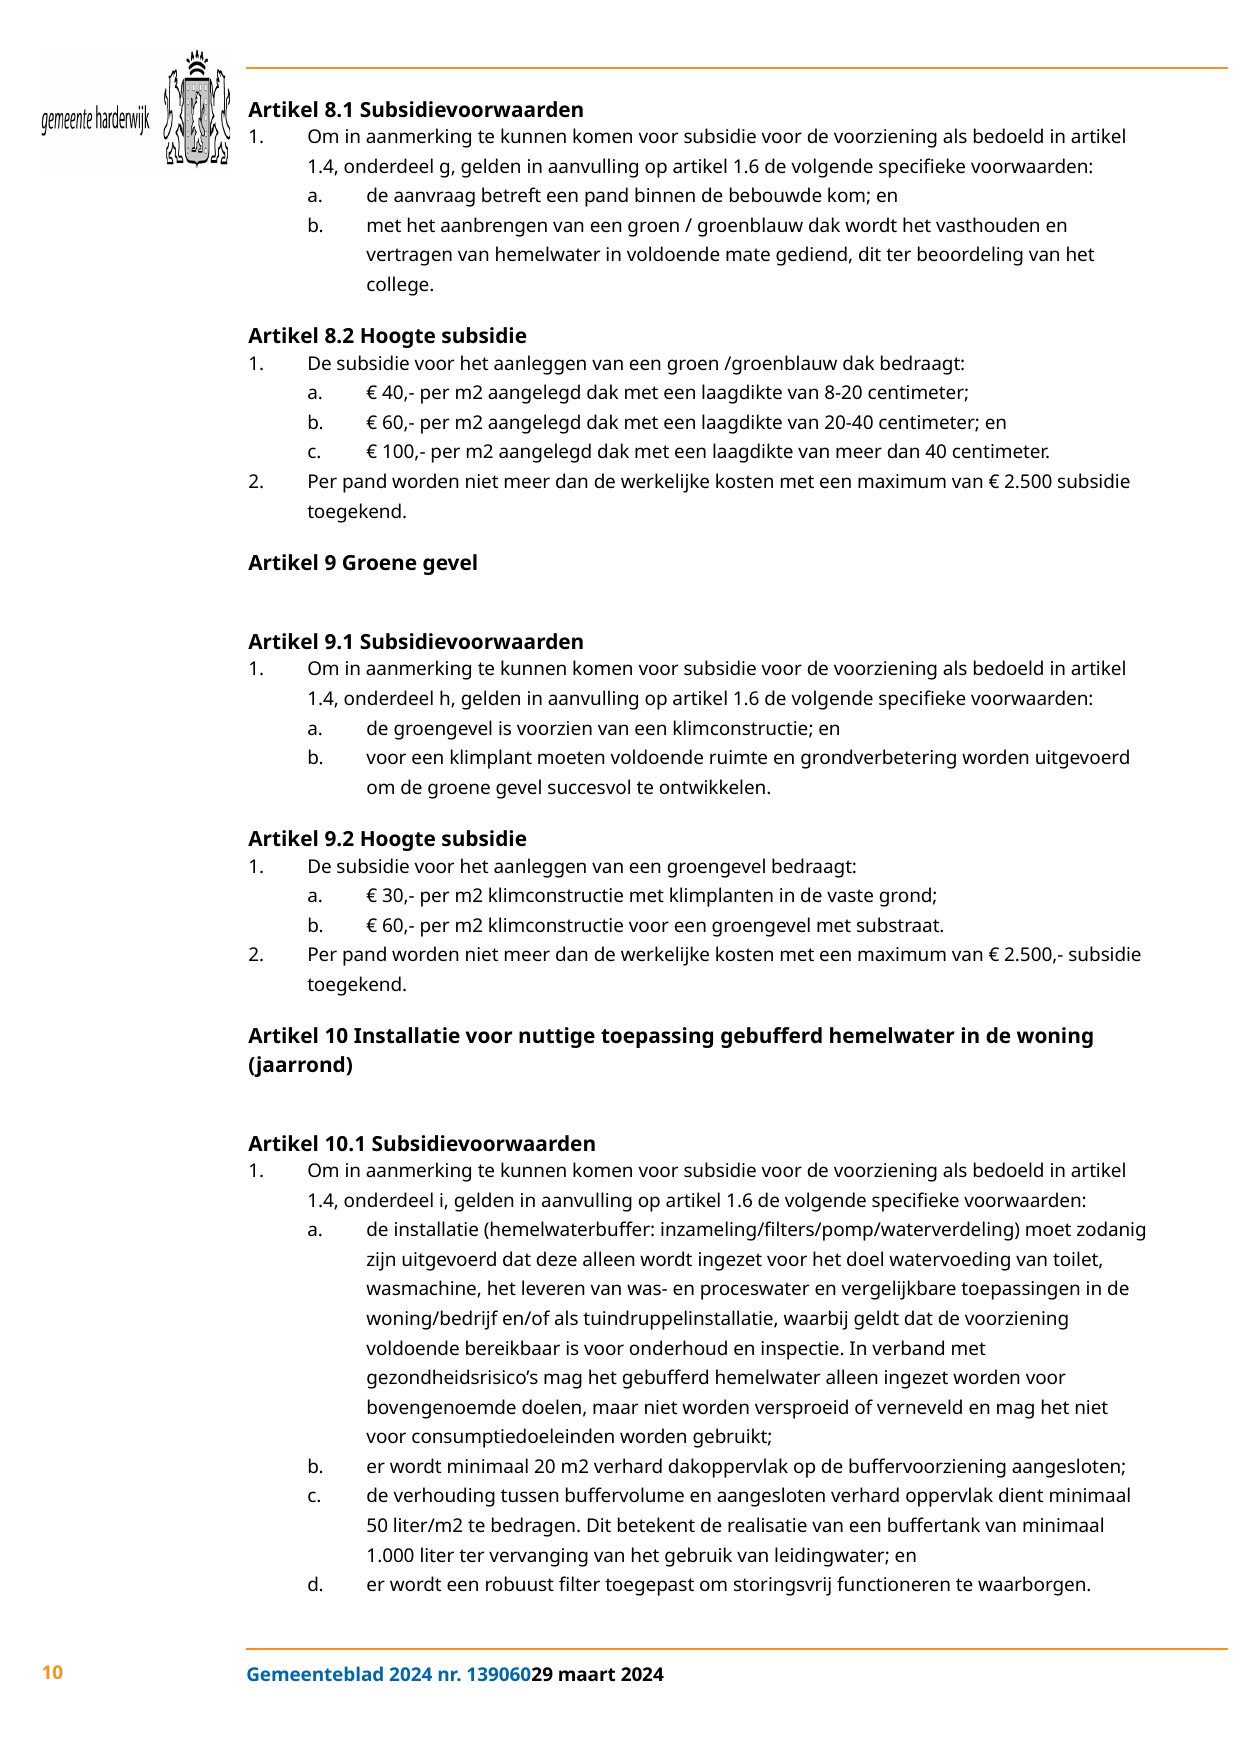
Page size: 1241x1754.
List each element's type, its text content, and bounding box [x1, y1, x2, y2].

text Artikel 9.2 Hoogte subsidie [248, 824, 1152, 853]
list Om in aanmerking te kunnen komen voor subsidie voor de voorziening als bedoeld in artikel 1.4, onderdeel h, gelden in aanvulling op artikel 1.6 de volgende specifieke voorwaarden: [248, 656, 1152, 711]
list De subsidie voor het aanleggen van een groengevel bedraagt: [248, 853, 1152, 878]
list € 30,- per m2 klimconstructie met klimplanten in de vaste grond; [307, 882, 1152, 908]
text Artikel 9 Groene gevel [248, 548, 1152, 577]
list er wordt een robuust filter toegepast om storingsvrij functioneren te waarborgen. [307, 1571, 1152, 1597]
list Om in aanmerking te kunnen komen voor subsidie voor de voorziening als bedoeld in artikel 1.4, onderdeel g, gelden in aanvulling op artikel 1.6 de volgende specifieke voorwaarden: [248, 123, 1152, 178]
list € 100,- per m2 aangelegd dak met een laagdikte van meer dan 40 centimeter. [307, 439, 1152, 464]
list € 60,- per m2 aangelegd dak met een laagdikte van 20-40 centimeter; en [307, 409, 1152, 435]
list de aanvraag betreft een pand binnen de bebouwde kom; en [307, 182, 1152, 208]
picture [41, 47, 231, 172]
text Artikel 10.1 Subsidievoorwaarden [248, 1129, 1152, 1157]
list de installatie (hemelwaterbuffer: inzameling/filters/pomp/waterverdeling) moet zodanig zijn uitgevoerd dat deze alleen wordt ingezet voor het doel watervoeding van toilet, wasmachine, het leveren van was- en proceswater en vergelijkbare toepassingen in de woning/bedrijf en/of als tuindruppelinstallatie, waarbij geldt dat de voorziening voldoende bereikbaar is voor onderhoud en inspectie. In verband met gezondheidsrisico’s mag het gebufferd hemelwater alleen ingezet worden voor bovengenoemde doelen, maar niet worden versproeid of verneveld en mag het niet voor consumptiedoeleinden worden gebruikt; [307, 1216, 1152, 1449]
list de verhouding tussen buffervolume en aangesloten verhard oppervlak dient minimaal 50 liter/m2 te bedragen. Dit betekent de realisatie van een buffertank van minimaal 1.000 liter ter vervanging van het gebruik van leidingwater; en [307, 1483, 1152, 1568]
list € 40,- per m2 aangelegd dak met een laagdikte van 8-20 centimeter; [307, 379, 1152, 405]
list Per pand worden niet meer dan de werkelijke kosten met een maximum van € 2.500,- subsidie toegekend. [248, 942, 1152, 997]
list voor een klimplant moeten voldoende ruimte en grondverbetering worden uitgevoerd om de groene gevel succesvol te ontwikkelen. [307, 744, 1152, 800]
list er wordt minimaal 20 m2 verhard dakoppervlak op de buffervoorziening aangesloten; [307, 1453, 1152, 1479]
text Artikel 8.2 Hoogte subsidie [248, 322, 1152, 350]
text Artikel 9.1 Subsidievoorwaarden [248, 627, 1152, 656]
list Om in aanmerking te kunnen komen voor subsidie voor de voorziening als bedoeld in artikel 1.4, onderdeel i, gelden in aanvulling op artikel 1.6 de volgende specifieke voorwaarden: [248, 1157, 1152, 1213]
list Per pand worden niet meer dan de werkelijke kosten met een maximum van € 2.500 subsidie toegekend. [248, 468, 1152, 524]
text Artikel 8.1 Subsidievoorwaarden [248, 95, 1152, 123]
list de groengevel is voorzien van een klimconstructie; en [307, 715, 1152, 741]
list € 60,- per m2 klimconstructie voor een groengevel met substraat. [307, 912, 1152, 938]
list De subsidie voor het aanleggen van een groen /groenblauw dak bedraagt: [248, 350, 1152, 376]
text Artikel 10 Installatie voor nuttige toepassing gebufferd hemelwater in de woning (jaarrond) [248, 1022, 1152, 1078]
list met het aanbrengen van een groen / groenblauw dak wordt het vasthouden en vertragen van hemelwater in voldoende mate gediend, dit ter beoordeling van het college. [307, 212, 1152, 297]
